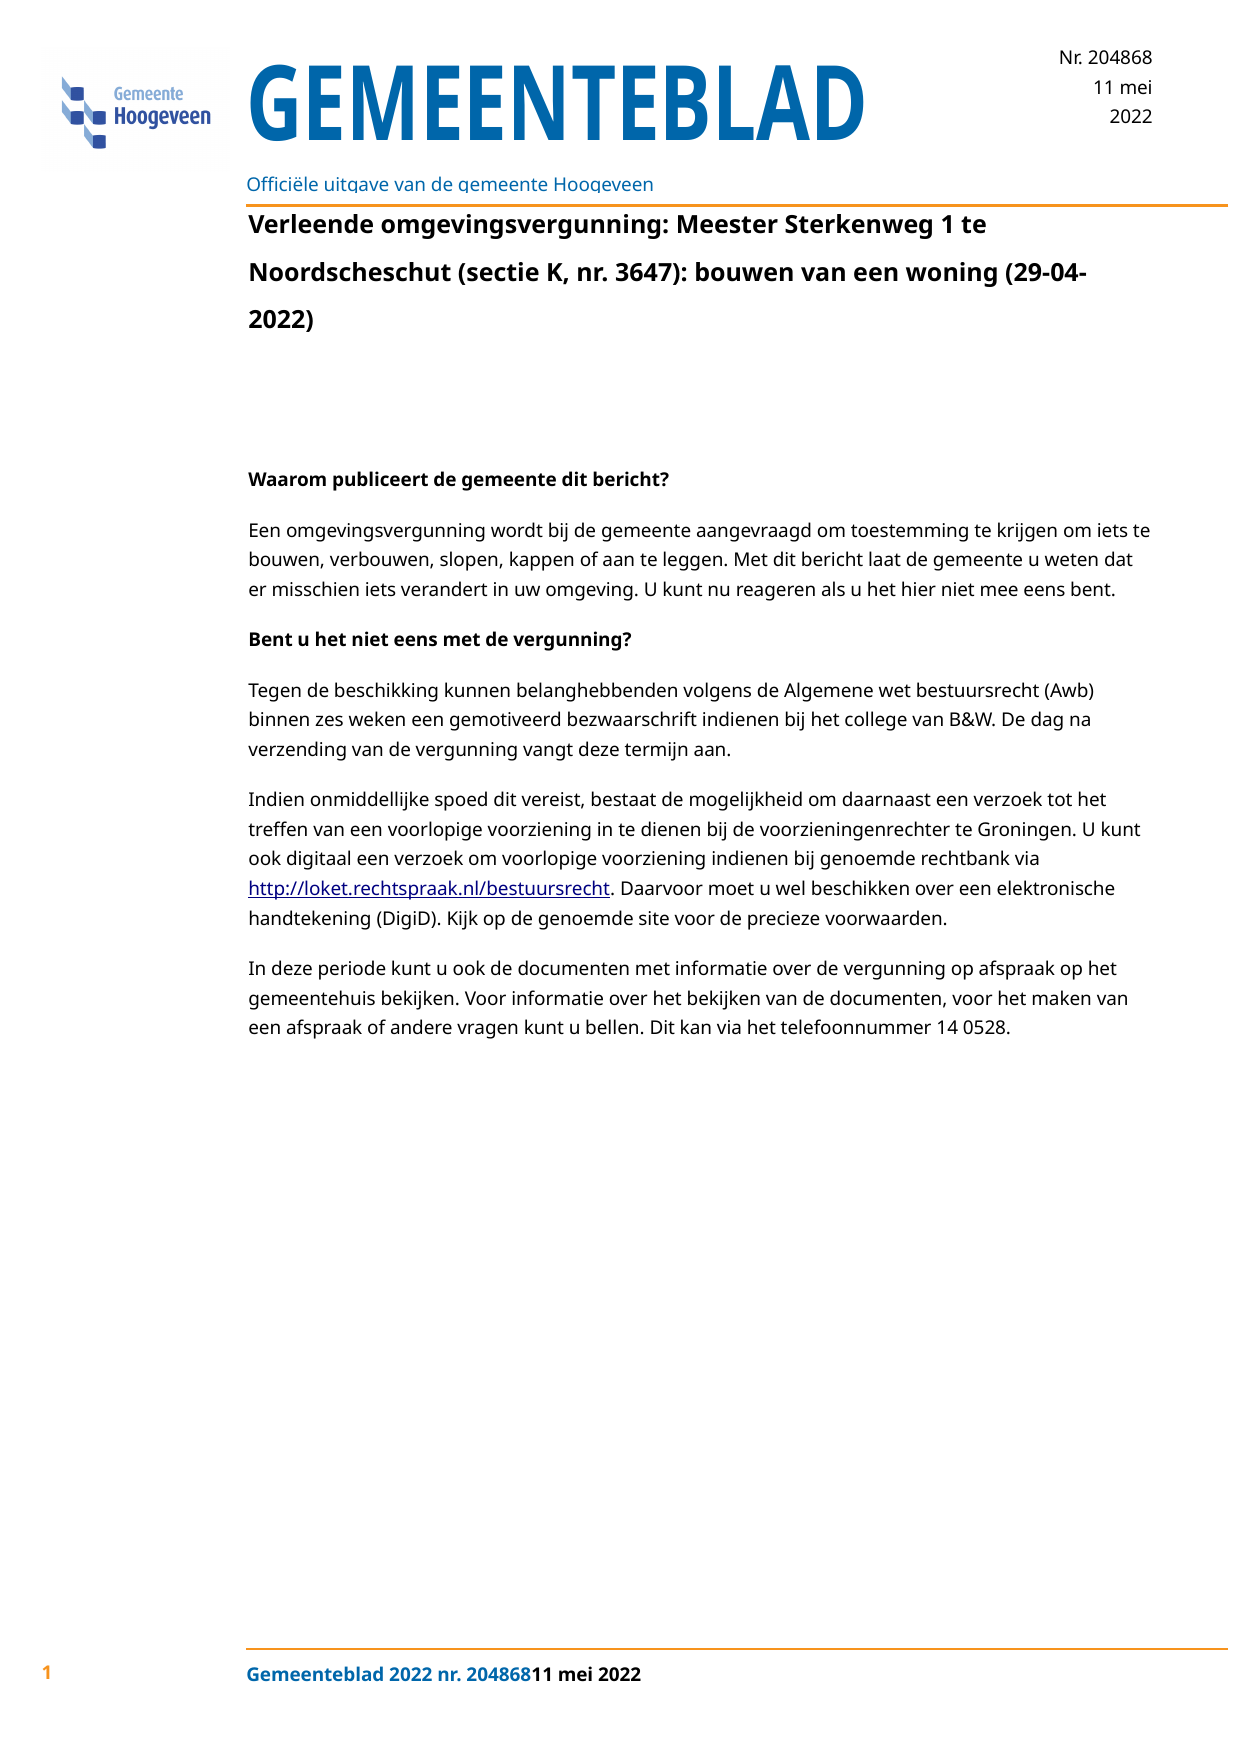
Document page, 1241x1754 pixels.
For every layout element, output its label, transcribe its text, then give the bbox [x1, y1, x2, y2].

picture [41, 47, 231, 172]
text In deze periode kunt u ook de documenten met informatie over de vergunning op afspraak op het gemeentehuis bekijken. Voor informatie over het bekijken van de documenten, voor het maken van een afspraak of andere vragen kunt u bellen. Dit kan via het telefoonnummer 14 0528. [248, 955, 1152, 1040]
text Een omgevingsvergunning wordt bij de gemeente aangevraagd om toestemming te krijgen om iets te bouwen, verbouwen, slopen, kappen of aan te leggen. Met dit bericht laat de gemeente u weten dat er misschien iets verandert in uw omgeving. U kunt nu reageren als u het hier niet mee eens bent. [248, 517, 1152, 602]
text Waarom publiceert de gemeente dit bericht? [248, 466, 1152, 492]
text Verleende omgevingsvergunning: Meester Sterkenweg 1 te Noordscheschut (sectie K, nr. 3647): bouwen van een woning (29-04-2022) [248, 207, 1152, 336]
text Bent u het niet eens met de vergunning? [248, 626, 1152, 652]
text Indien onmiddellijke spoed dit vereist, bestaat de mogelijkheid om daarnaast een verzoek tot het treffen van een voorlopige voorziening in te dienen bij de voorzieningenrechter te Groningen. U kunt ook digitaal een verzoek om voorlopige voorziening indienen bij genoemde rechtbank via http://loket.rechtspraak.nl/bestuursrecht. Daarvoor moet u wel beschikken over een elektronische handtekening (DigiD). Kijk op de genoemde site voor de precieze voorwaarden. [248, 786, 1152, 930]
text Tegen de beschikking kunnen belanghebbenden volgens de Algemene wet bestuursrecht (Awb) binnen zes weken een gemotiveerd bezwaarschrift indienen bij het college van B&W. De dag na verzending van de vergunning vangt deze termijn aan. [248, 677, 1152, 762]
